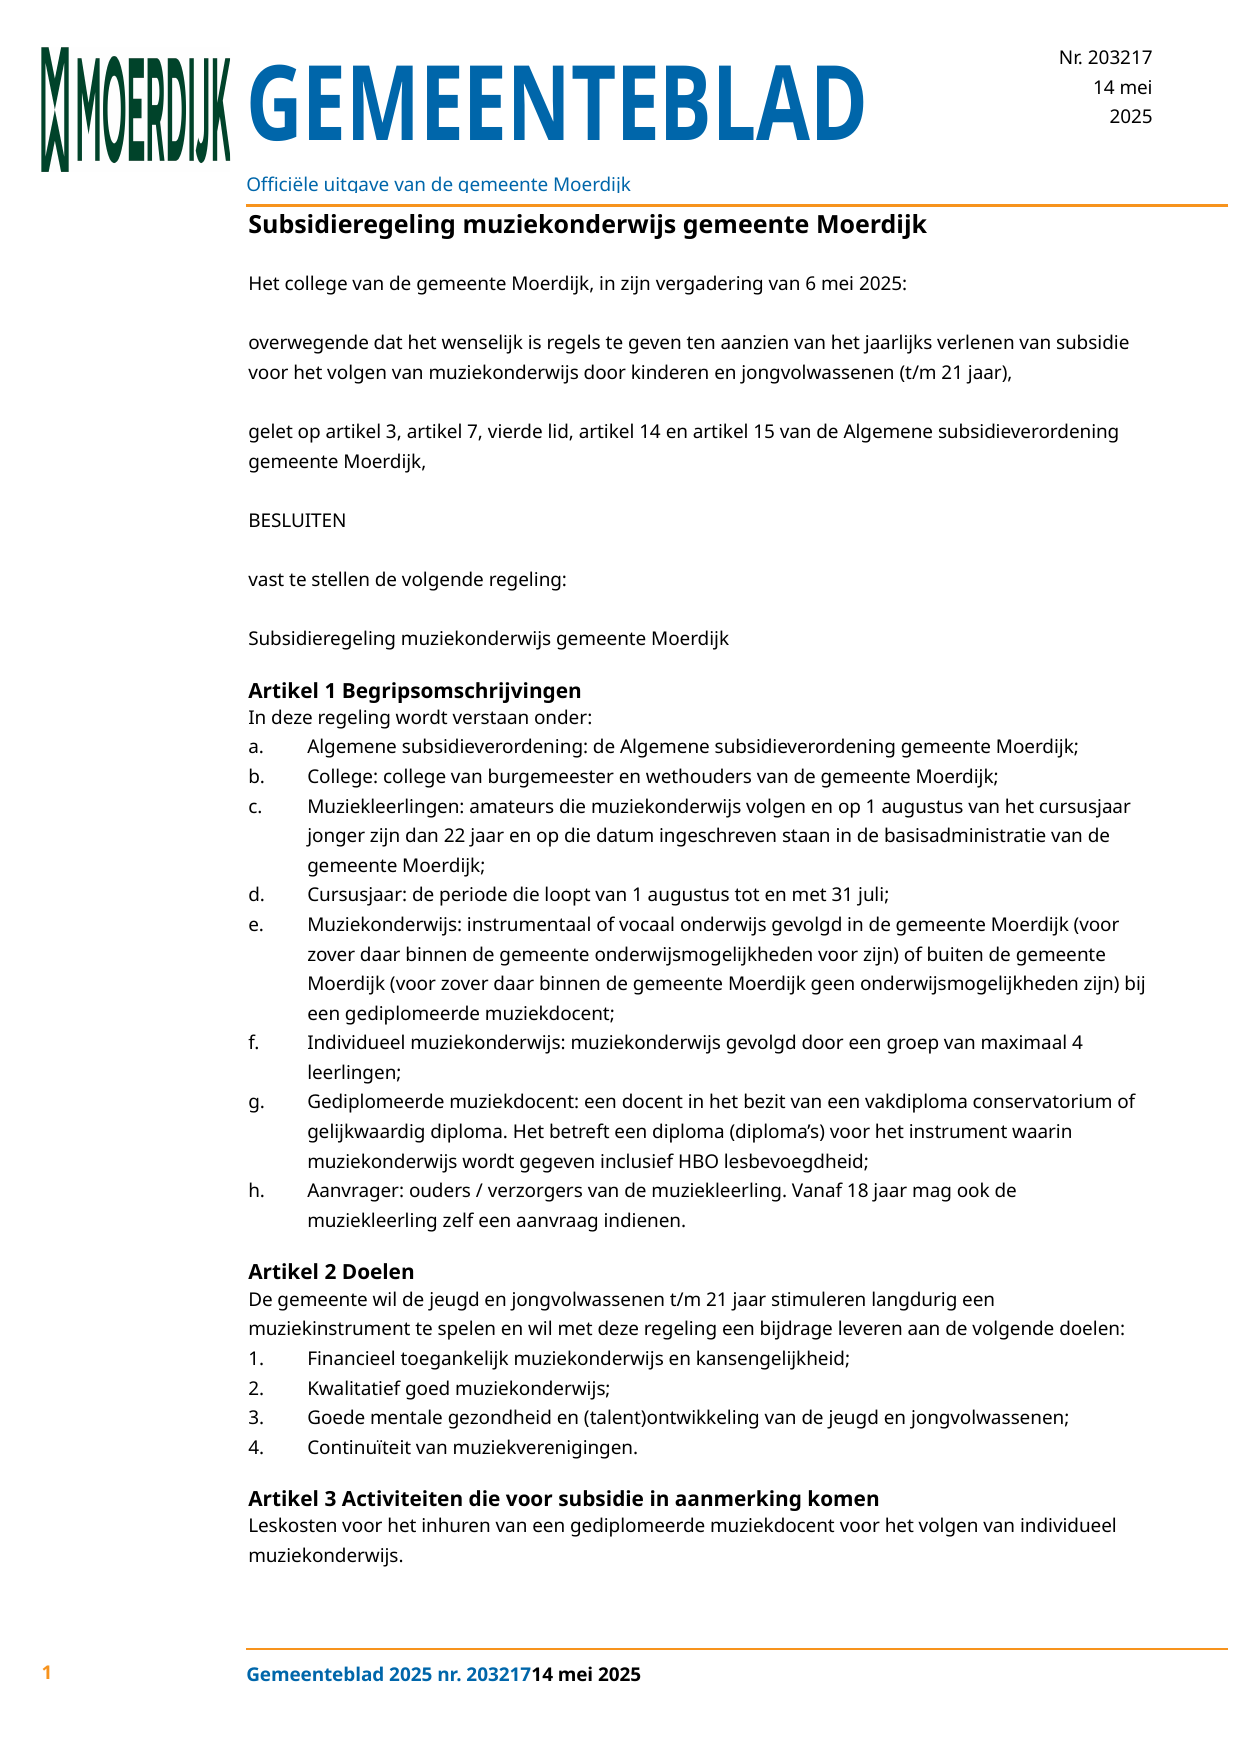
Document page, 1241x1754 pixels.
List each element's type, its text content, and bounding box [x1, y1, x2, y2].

list Gediplomeerde muziekdocent: een docent in het bezit van een vakdiploma conservatorium of gelijkwaardig diploma. Het betreft een diploma (diploma’s) voor het instrument waarin muziekonderwijs wordt gegeven inclusief HBO lesbevoegdheid; [248, 1089, 1152, 1174]
text Subsidieregeling muziekonderwijs gemeente Moerdijk [248, 625, 1152, 651]
text Leskosten voor het inhuren van een gediplomeerde muziekdocent voor het volgen van individueel muziekonderwijs. [248, 1513, 1152, 1568]
list Financieel toegankelijk muziekonderwijs en kansengelijkheid; [248, 1345, 1152, 1371]
list Aanvrager: ouders / verzorgers van de muziekleerling. Vanaf 18 jaar mag ook de muziekleerling zelf een aanvraag indienen. [248, 1177, 1152, 1233]
text Subsidieregeling muziekonderwijs gemeente Moerdijk [248, 207, 1152, 241]
list College: college van burgemeester en wethouders van de gemeente Moerdijk; [248, 763, 1152, 789]
text vast te stellen de volgende regeling: [248, 566, 1152, 592]
picture [41, 47, 231, 172]
text In deze regeling wordt verstaan onder: [248, 704, 1152, 730]
list Continuïteit van muziekverenigingen. [248, 1434, 1152, 1459]
text BESLUITEN [248, 507, 1152, 533]
text gelet op artikel 3, artikel 7, vierde lid, artikel 14 en artikel 15 van de Algemene subsidieverordening gemeente Moerdijk, [248, 418, 1152, 473]
text overwegende dat het wenselijk is regels te geven ten aanzien van het jaarlijks verlenen van subsidie voor het volgen van muziekonderwijs door kinderen en jongvolwassenen (t/m 21 jaar), [248, 329, 1152, 385]
list Muziekleerlingen: amateurs die muziekonderwijs volgen en op 1 augustus van het cursusjaar jonger zijn dan 22 jaar en op die datum ingeschreven staan in de basisadministratie van de gemeente Moerdijk; [248, 793, 1152, 878]
text De gemeente wil de jeugd en jongvolwassenen t/m 21 jaar stimuleren langdurig een muziekinstrument te spelen en wil met deze regeling een bijdrage leveren aan de volgende doelen: [248, 1286, 1152, 1341]
text Artikel 2 Doelen [248, 1257, 1152, 1286]
list Goede mentale gezondheid en (talent)ontwikkeling van de jeugd en jongvolwassenen; [248, 1404, 1152, 1430]
text Het college van de gemeente Moerdijk, in zijn vergadering van 6 mei 2025: [248, 270, 1152, 296]
text Artikel 1 Begripsomschrijvingen [248, 676, 1152, 704]
list Kwalitatief goed muziekonderwijs; [248, 1375, 1152, 1400]
list Individueel muziekonderwijs: muziekonderwijs gevolgd door een groep van maximaal 4 leerlingen; [248, 1029, 1152, 1085]
list Algemene subsidieverordening: de Algemene subsidieverordening gemeente Moerdijk; [248, 734, 1152, 759]
text Artikel 3 Activiteiten die voor subsidie in aanmerking komen [248, 1484, 1152, 1513]
list Cursusjaar: de periode die loopt van 1 augustus tot en met 31 juli; [248, 882, 1152, 907]
list Muziekonderwijs: instrumentaal of vocaal onderwijs gevolgd in de gemeente Moerdijk (voor zover daar binnen de gemeente onderwijsmogelijkheden voor zijn) of buiten de gemeente Moerdijk (voor zover daar binnen de gemeente Moerdijk geen onderwijsmogelijkheden zijn) bij een gediplomeerde muziekdocent; [248, 911, 1152, 1026]
